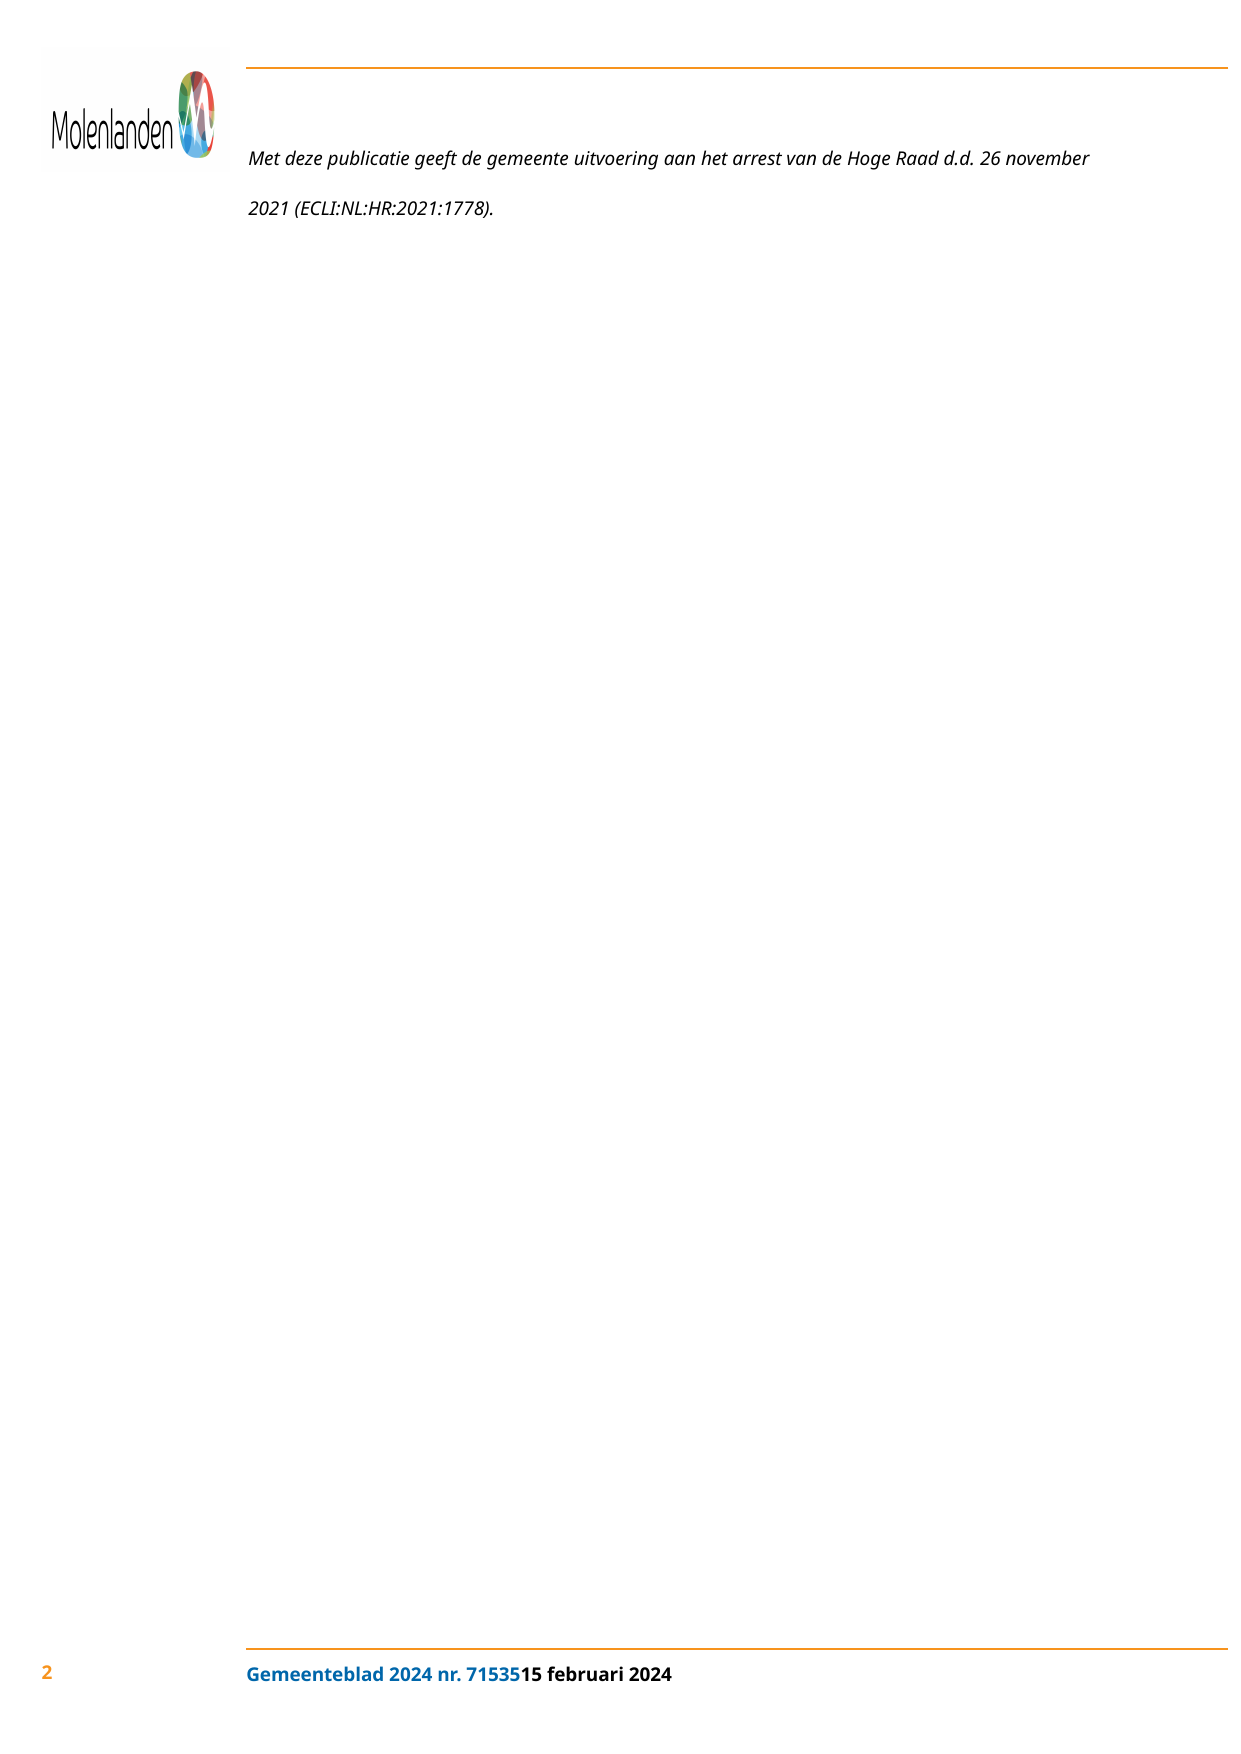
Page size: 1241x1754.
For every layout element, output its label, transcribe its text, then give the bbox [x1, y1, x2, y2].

picture [41, 47, 231, 172]
text Met deze publicatie geeft de gemeente uitvoering aan het arrest van de Hoge Raad d.d. 26 november [248, 145, 1152, 171]
text 2021 (ECLI:NL:HR:2021:1778). [248, 196, 1152, 221]
